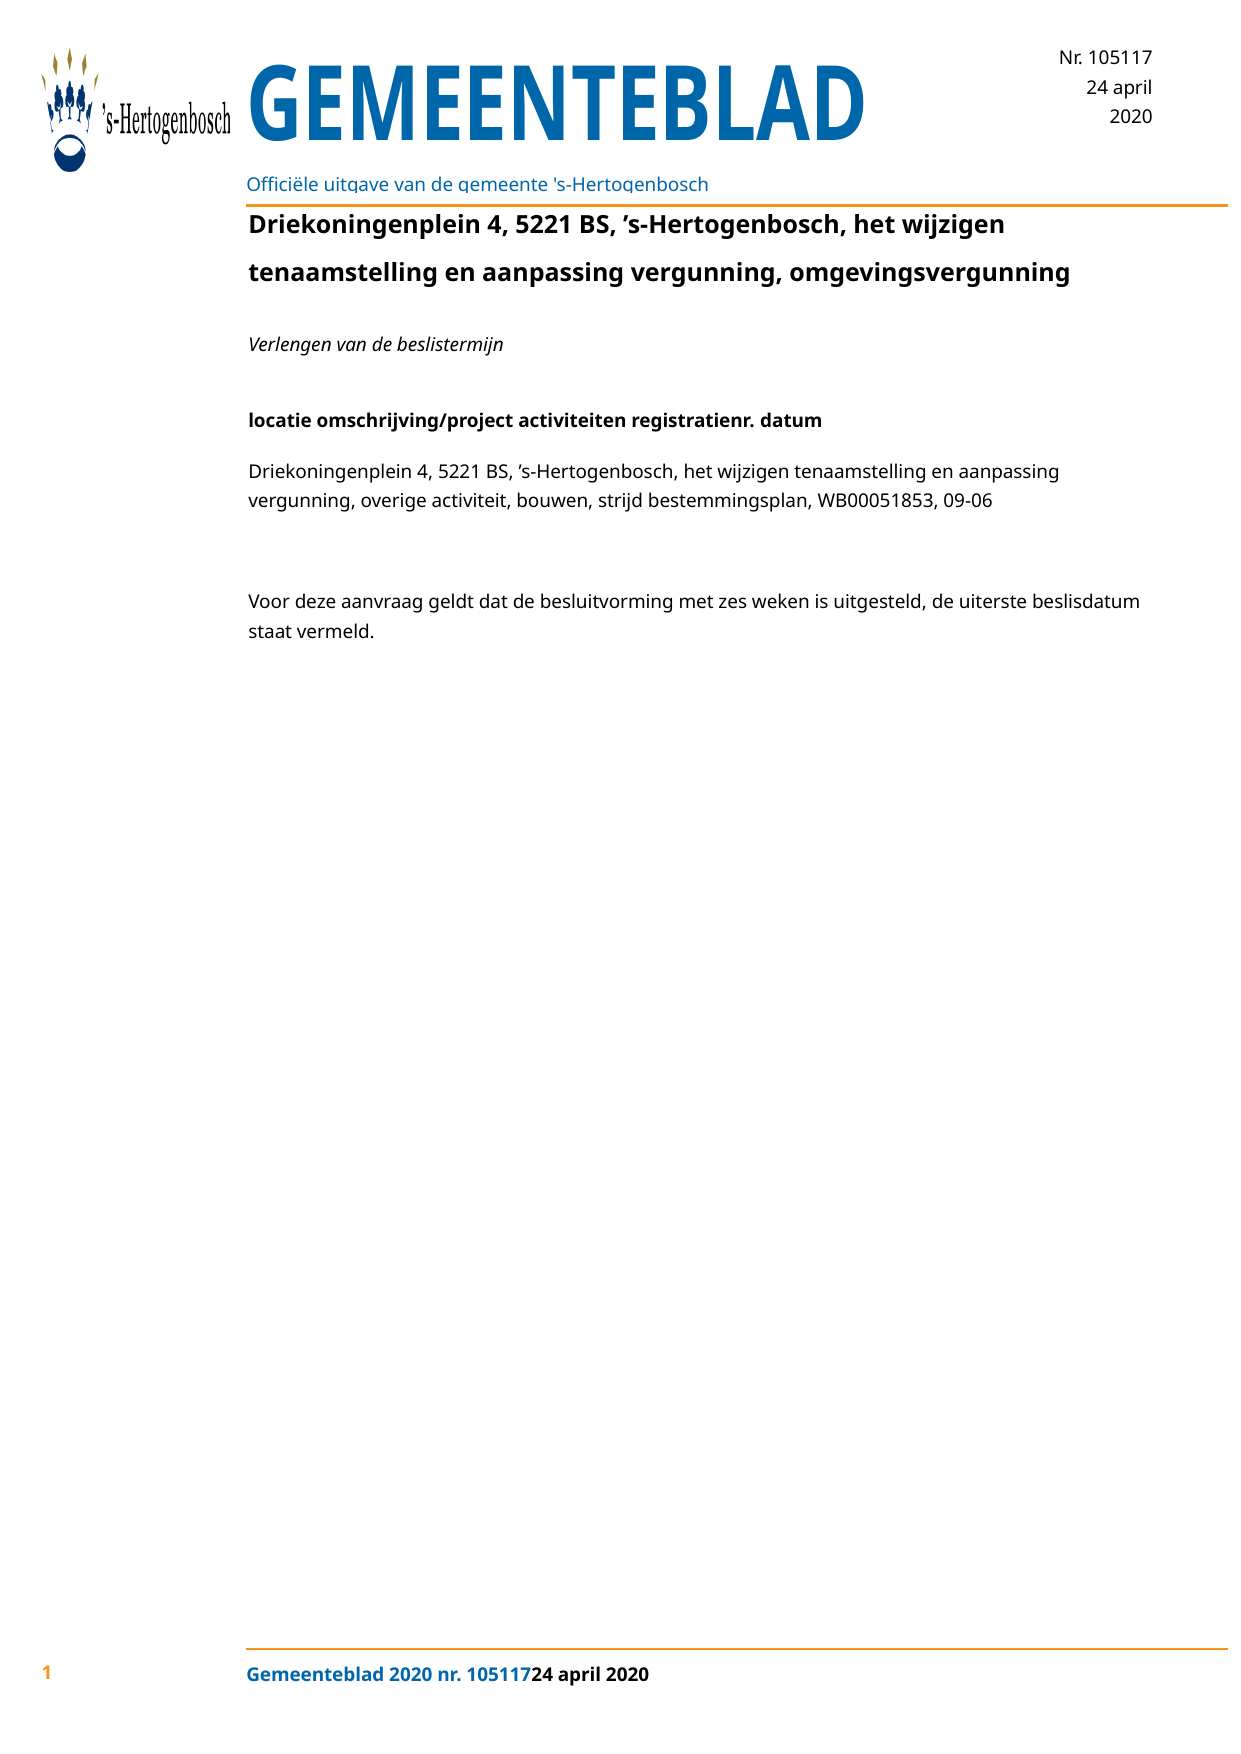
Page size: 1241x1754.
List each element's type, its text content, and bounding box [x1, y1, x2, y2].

text Driekoningenplein 4, 5221 BS, ’s-Hertogenbosch, het wijzigen tenaamstelling en aanpassing vergunning, overige activiteit, bouwen, strijd bestemmingsplan, WB00051853, 09-06 [248, 458, 1152, 513]
picture [41, 47, 231, 172]
text Verlengen van de beslistermijn [248, 331, 1152, 357]
text Voor deze aanvraag geldt dat de besluitvorming met zes weken is uitgesteld, de uiterste beslisdatum staat vermeld. [248, 588, 1152, 644]
text locatie omschrijving/project activiteiten registratienr. datum [248, 408, 1152, 433]
text Driekoningenplein 4, 5221 BS, ’s-Hertogenbosch, het wijzigen tenaamstelling en aanpassing vergunning, omgevingsvergunning [248, 207, 1152, 288]
